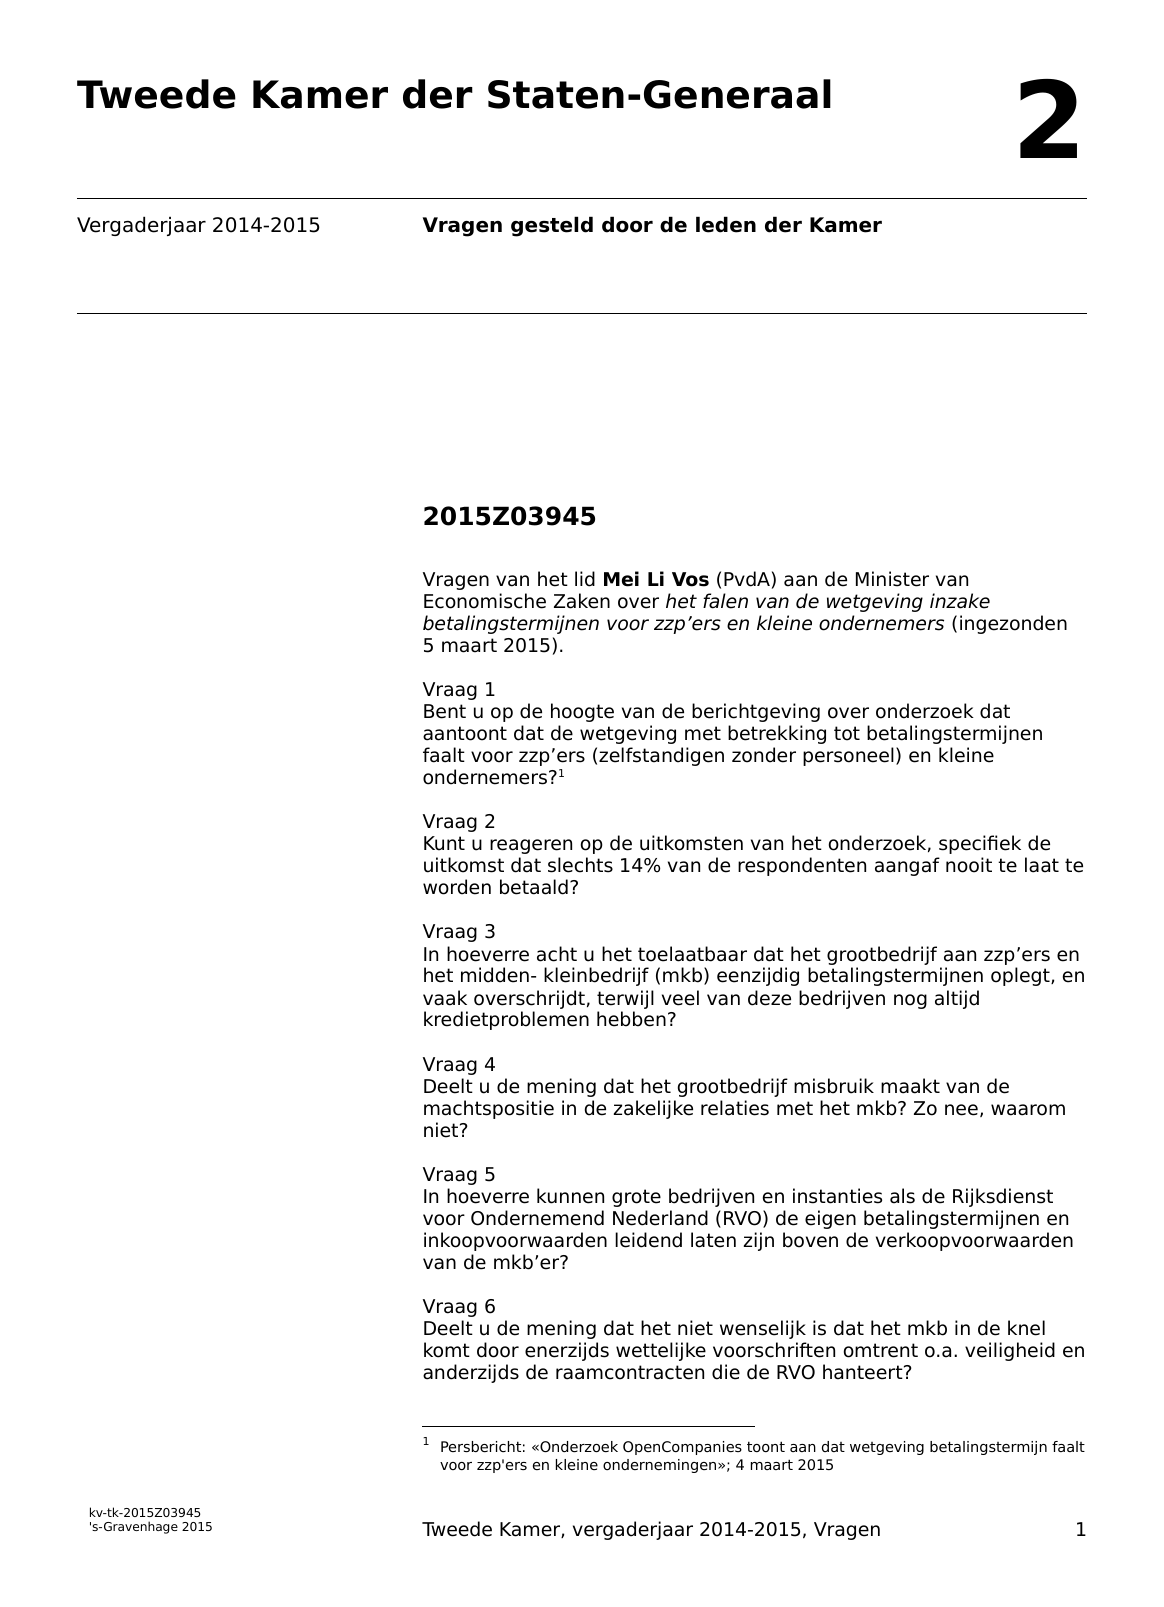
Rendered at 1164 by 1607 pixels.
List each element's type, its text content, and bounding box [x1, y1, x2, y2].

text Kunt u reageren op de uitkomsten van het onderzoek, specifiek de uitkomst dat slechts 14% van de respondenten aangaf nooit te laat te worden betaald? [422, 833, 1087, 899]
table_cell Vergaderjaar 2014-2015 [77, 199, 422, 313]
text Vraag 5 [422, 1164, 1087, 1186]
text Vraag 4 [422, 1053, 1087, 1076]
text Vraag 6 [422, 1296, 1087, 1318]
text In hoeverre kunnen grote bedrijven en instanties als de Rijksdienst voor Ondernemend Nederland (RVO) de eigen betalingstermijnen en inkoopvoorwaarden leidend laten zijn boven de verkoopvoorwaarden van de mkb’er? [422, 1186, 1087, 1273]
table_header 2 [886, 59, 1087, 198]
text In hoeverre acht u het toelaatbaar dat het grootbedrijf aan zzp’ers en het midden- kleinbedrijf (mkb) eenzijdig betalingstermijnen oplegt, en vaak overschrijdt, terwijl veel van deze bedrijven nog altijd kredietproblemen hebben? [422, 943, 1087, 1031]
table_cell Vragen gesteld door de leden der Kamer [422, 199, 1087, 313]
text Vraag 2 [422, 811, 1087, 833]
table_header Tweede Kamer der Staten-Generaal [77, 59, 886, 198]
text 's-Gravenhage 2015 [88, 1520, 323, 1534]
text Deelt u de mening dat het niet wenselijk is dat het mkb in de knel komt door enerzijds wettelijke voorschriften omtrent o.a. veiligheid en anderzijds de raamcontracten die de RVO hanteert? [422, 1318, 1087, 1384]
text Persbericht: «Onderzoek OpenCompanies toont aan dat wetgeving betalingstermijn faalt voor zzp'ers en kleine ondernemingen»; 4 maart 2015 [422, 1435, 1087, 1474]
text Vraag 1 [422, 679, 1087, 701]
text Vragen van het lid Mei Li Vos (PvdA) aan de Minister van Economische Zaken over het falen van de wetgeving inzake betalingstermijnen voor zzp’ers en kleine ondernemers (ingezonden 5 maart 2015). [422, 569, 1087, 657]
text 2015Z03945 [422, 502, 1087, 531]
text Bent u op de hoogte van de berichtgeving over onderzoek dat aantoont dat de wetgeving met betrekking tot betalingstermijnen faalt voor zzp’ers (zelfstandigen zonder personeel) en kleine ondernemers? [422, 701, 1087, 789]
text Deelt u de mening dat het grootbedrijf misbruik maakt van de machtspositie in de zakelijke relaties met het mkb? Zo nee, waarom niet? [422, 1076, 1087, 1141]
text kv-tk-2015Z03945 [88, 1506, 323, 1520]
text Vraag 3 [422, 921, 1087, 943]
